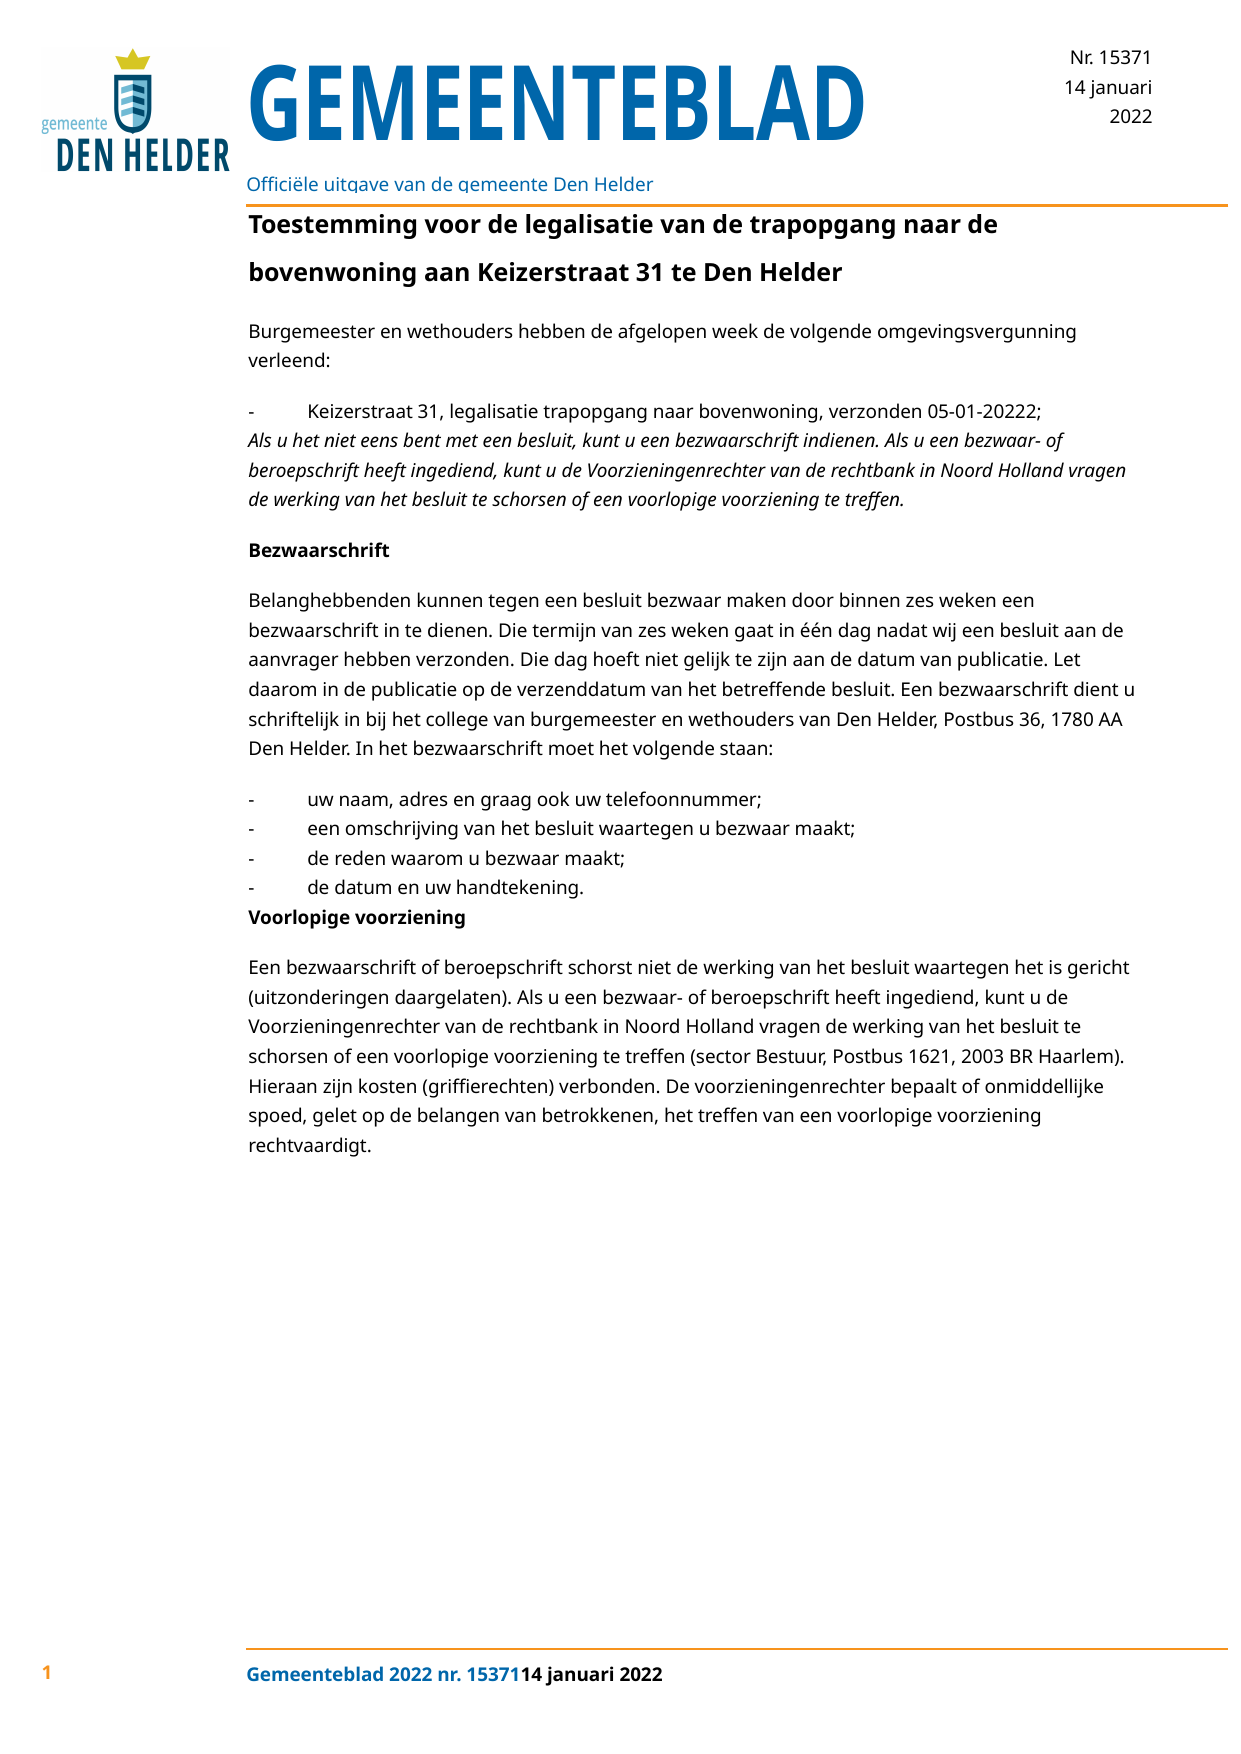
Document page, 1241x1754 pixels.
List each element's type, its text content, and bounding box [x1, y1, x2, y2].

text Toestemming voor de legalisatie van de trapopgang naar de bovenwoning aan Keizerstraat 31 te Den Helder [248, 207, 1152, 288]
list een omschrijving van het besluit waartegen u bezwaar maakt; [248, 815, 1152, 841]
list Keizerstraat 31, legalisatie trapopgang naar bovenwoning, verzonden 05-01-20222; [248, 398, 1152, 424]
text Belanghebbenden kunnen tegen een besluit bezwaar maken door binnen zes weken een bezwaarschrift in te dienen. Die termijn van zes weken gaat in één dag nadat wij een besluit aan de aanvrager hebben verzonden. Die dag hoeft niet gelijk te zijn aan de datum van publicatie. Let daarom in de publicatie op de verzenddatum van het betreffende besluit. Een bezwaarschrift dient u schriftelijk in bij het college van burgemeester en wethouders van Den Helder, Postbus 36, 1780 AA Den Helder. In het bezwaarschrift moet het volgende staan: [248, 587, 1152, 761]
list uw naam, adres en graag ook uw telefoonnummer; [248, 786, 1152, 812]
picture [100, 154, 106, 172]
picture [220, 160, 224, 172]
picture [182, 144, 187, 165]
picture [63, 144, 68, 165]
text Burgemeester en wethouders hebben de afgelopen week de volgende omgevingsvergunning verleend: [248, 318, 1152, 373]
list de datum en uw handtekening. [248, 874, 1152, 900]
text Als u het niet eens bent met een besluit, kunt u een bezwaarschrift indienen. Als u een bezwaar- of beroepschrift heeft ingediend, kunt u de Voorzieningenrechter van de rechtbank in Noord Holland vragen de werking van het besluit te schorsen of een voorlopige voorziening te treffen. [248, 427, 1152, 512]
text Voorlopige voorziening [248, 904, 1152, 930]
text Bezwaarschrift [248, 537, 1152, 563]
text Een bezwaarschrift of beroepschrift schorst niet de werking van het besluit waartegen het is gericht (uitzonderingen daargelaten). Als u een bezwaar- of beroepschrift heeft ingediend, kunt u de Voorzieningenrechter van de rechtbank in Noord Holland vragen de werking van het besluit te schorsen of een voorlopige voorziening te treffen (sector Bestuur, Postbus 1621, 2003 BR Haarlem). Hieraan zijn kosten (griffierechten) verbonden. De voorzieningenrechter bepaalt of onmiddellijke spoed, gelet op de belangen van betrokkenen, het treffen van een voorlopige voorziening rechtvaardigt. [248, 954, 1152, 1158]
picture [130, 157, 135, 172]
list de reden waarom u bezwaar maakt; [248, 845, 1152, 871]
picture [41, 47, 231, 172]
